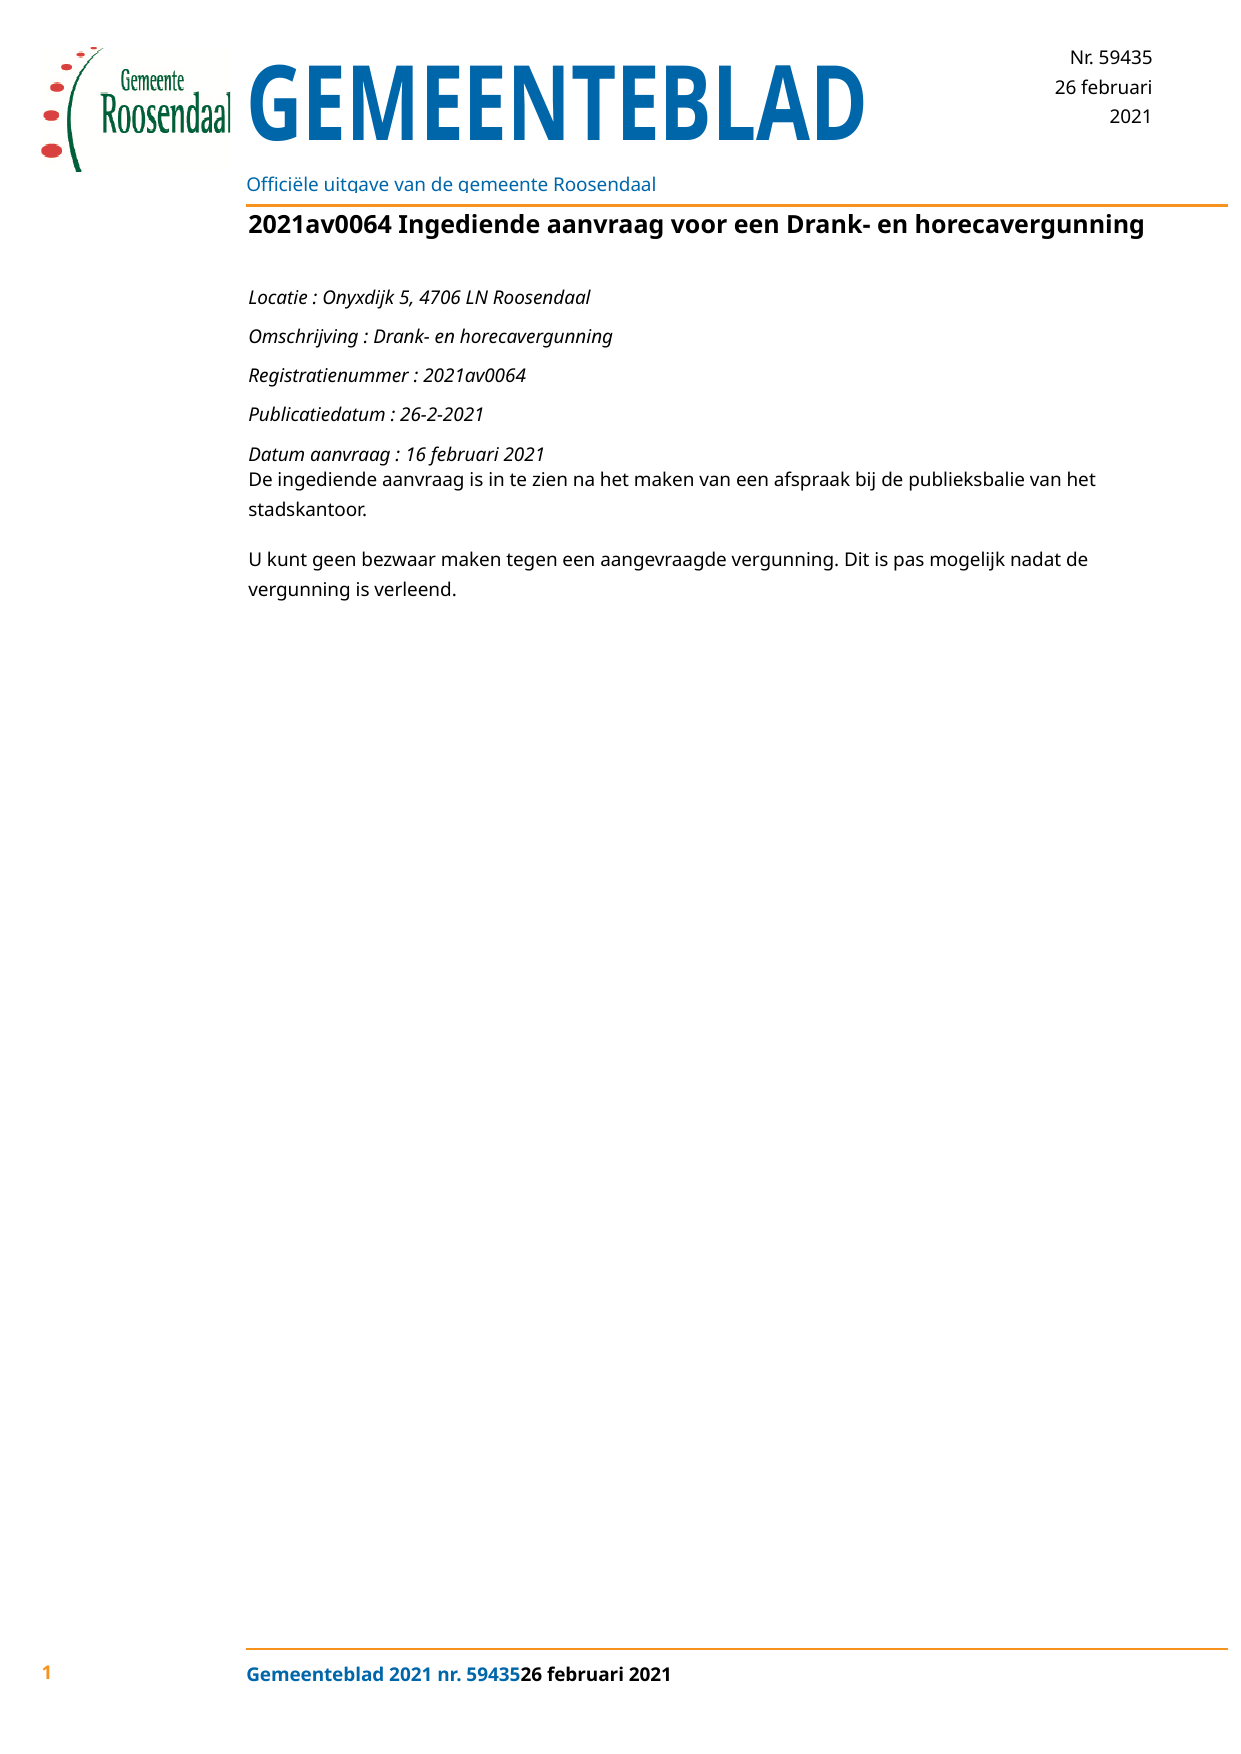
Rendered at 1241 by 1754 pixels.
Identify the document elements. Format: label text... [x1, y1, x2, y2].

picture [41, 47, 231, 172]
text Omschrijving : Drank- en horecavergunning [248, 323, 1152, 349]
text 2021av0064 Ingediende aanvraag voor een Drank- en horecavergunning [248, 207, 1152, 241]
text Publicatiedatum : 26-2-2021 [248, 402, 1152, 427]
text U kunt geen bezwaar maken tegen een aangevraagde vergunning. Dit is pas mogelijk nadat de vergunning is verleend. [248, 547, 1152, 602]
text Locatie : Onyxdijk 5, 4706 LN Roosendaal [248, 284, 1152, 309]
text De ingediende aanvraag is in te zien na het maken van een afspraak bij de publieksbalie van het stadskantoor. [248, 467, 1152, 522]
text Datum aanvraag : 16 februari 2021 [248, 441, 1152, 467]
text Registratienummer : 2021av0064 [248, 362, 1152, 388]
